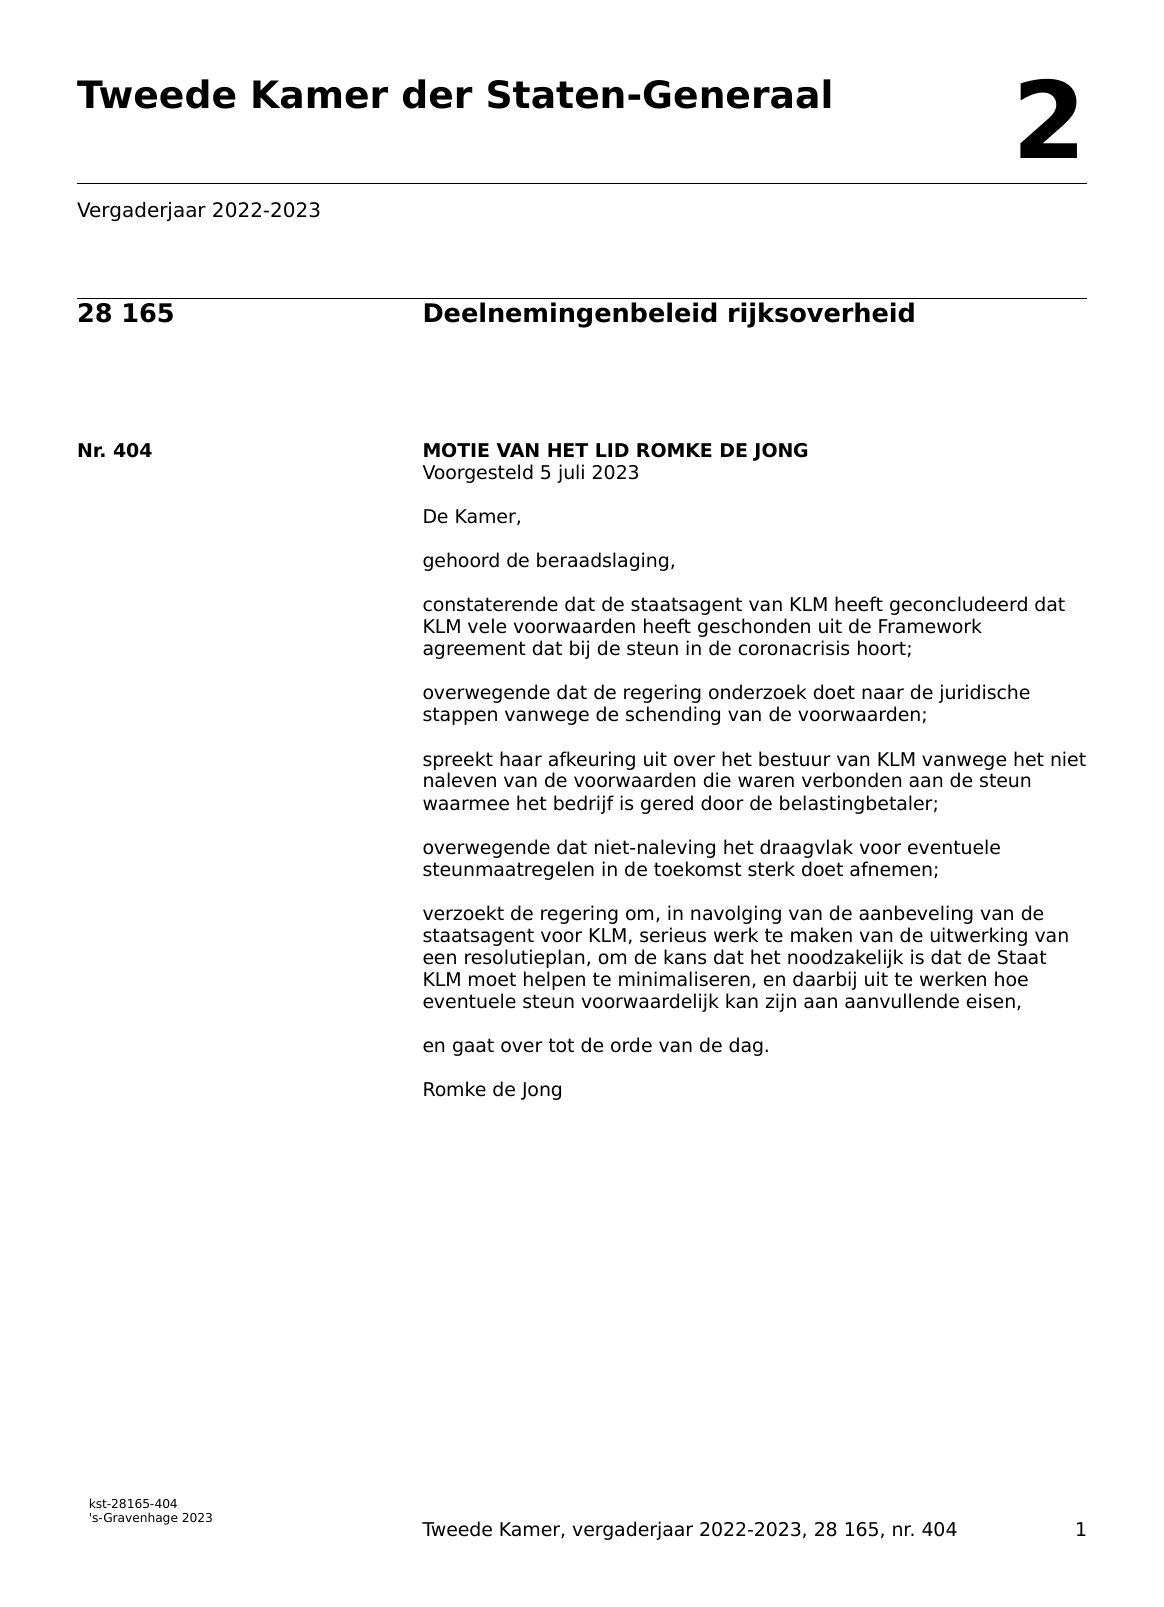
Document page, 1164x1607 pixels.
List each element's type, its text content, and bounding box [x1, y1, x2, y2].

text spreekt haar afkeuring uit over het bestuur van KLM vanwege het niet naleven van de voorwaarden die waren verbonden aan de steun waarmee het bedrijf is gered door de belastingbetaler; [422, 748, 1087, 814]
text verzoekt de regering om, in navolging van de aanbeveling van de staatsagent voor KLM, serieus werk te maken van de uitwerking van een resolutieplan, om de kans dat het noodzakelijk is dat de Staat KLM moet helpen te minimaliseren, en daarbij uit te werken hoe eventuele steun voorwaardelijk kan zijn aan aanvullende eisen, [422, 903, 1087, 1013]
text kst-28165-404 [88, 1497, 323, 1511]
text constaterende dat de staatsagent van KLM heeft geconcludeerd dat KLM vele voorwaarden heeft geschonden uit de Framework agreement dat bij de steun in de coronacrisis hoort; [422, 594, 1087, 660]
subtitle 28 165 Deelnemingenbeleid rijksoverheid [77, 299, 1087, 329]
text Romke de Jong [422, 1079, 1087, 1101]
table_header 2 [886, 59, 1087, 183]
text en gaat over tot de orde van de dag. [422, 1035, 1087, 1057]
subtitle Nr. 404 MOTIE VAN HET LID ROMKE DE JONG [77, 440, 1087, 462]
table_cell Vergaderjaar 2022-2023 [77, 184, 1087, 298]
table_header Tweede Kamer der Staten-Generaal [77, 59, 886, 183]
text Voorgesteld 5 juli 2023 [422, 462, 1087, 484]
text overwegende dat niet-naleving het draagvlak voor eventuele steunmaatregelen in de toekomst sterk doet afnemen; [422, 837, 1087, 881]
text 's-Gravenhage 2023 [88, 1511, 323, 1525]
text De Kamer, [422, 506, 1087, 528]
text overwegende dat de regering onderzoek doet naar de juridische stappen vanwege de schending van de voorwaarden; [422, 682, 1087, 726]
text gehoord de beraadslaging, [422, 550, 1087, 572]
